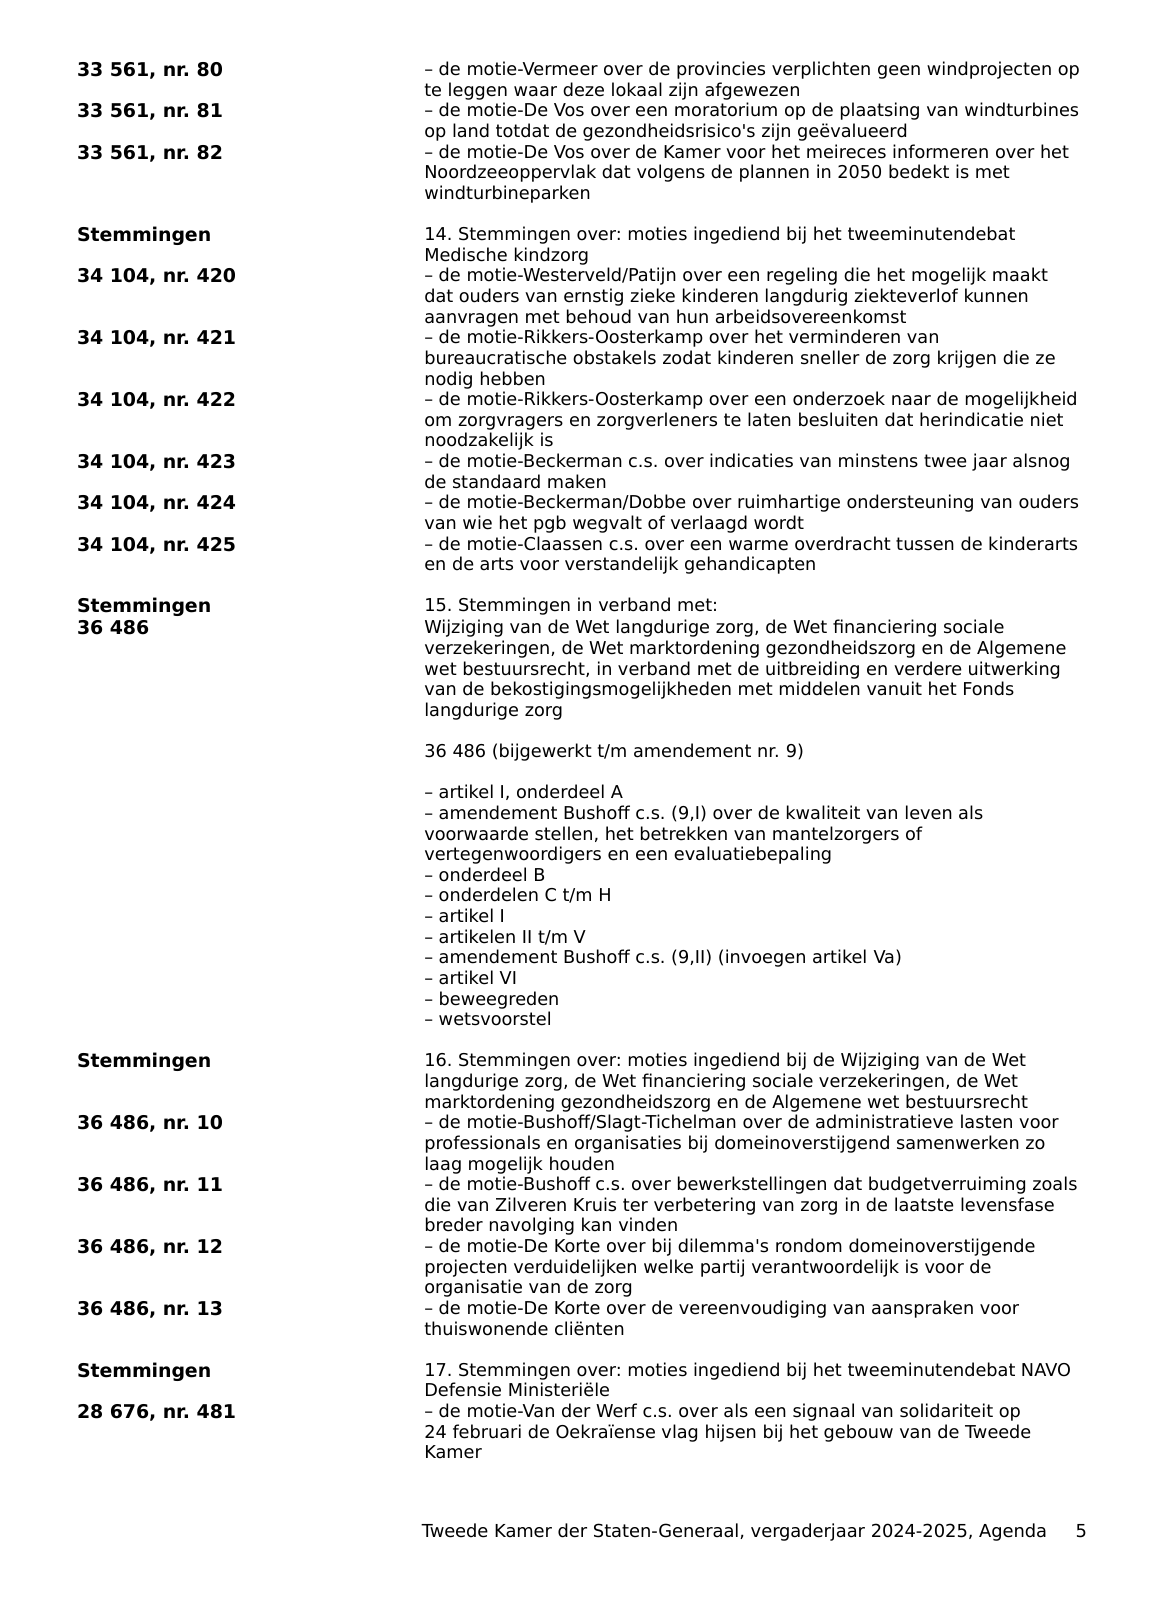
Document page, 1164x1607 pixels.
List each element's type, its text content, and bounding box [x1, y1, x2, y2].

table_cell – de motie-Beckerman/Dobbe over ruimhartige ondersteuning van ouders van wie het pgb wegvalt of verlaagd wordt [418, 492, 1087, 533]
table_cell [418, 575, 1087, 595]
table_cell [401, 989, 418, 1009]
table_cell 33 561, nr. 82 [77, 142, 401, 203]
table_cell [77, 803, 401, 865]
table_cell – de motie-De Korte over de vereenvoudiging van aanspraken voor thuiswonende cliënten [418, 1298, 1087, 1339]
table_cell [401, 492, 418, 533]
table_cell [401, 741, 418, 762]
table_cell [401, 534, 418, 575]
table_cell 15. Stemmingen in verband met: [418, 595, 1087, 617]
table_cell – artikel I, onderdeel A [418, 782, 1087, 803]
table_cell 36 486, nr. 11 [77, 1174, 401, 1236]
table_cell [77, 885, 401, 906]
table_cell Stemmingen [77, 595, 401, 617]
table_cell 36 486 [77, 617, 401, 720]
table_cell – beweegreden [418, 989, 1087, 1009]
table_cell – amendement Bushoff c.s. (9,II) (invoegen artikel Va) [418, 947, 1087, 968]
table_cell 34 104, nr. 425 [77, 534, 401, 575]
table_cell [77, 1030, 401, 1050]
table_cell – de motie-De Korte over bij dilemma's rondom domeinoverstijgende projecten verduidelijken welke partij verantwoordelijk is voor de organisatie van de zorg [418, 1236, 1087, 1298]
table_cell – artikelen II t/m V [418, 927, 1087, 947]
table_cell [401, 389, 418, 451]
table_cell [401, 1339, 418, 1360]
table_cell [77, 989, 401, 1009]
table_cell [77, 204, 401, 224]
table_cell [401, 100, 418, 142]
table_cell [401, 1236, 418, 1298]
table_cell [401, 451, 418, 492]
table_cell 28 676, nr. 481 [77, 1401, 401, 1463]
table_cell [401, 1401, 418, 1463]
table_cell – de motie-Beckerman c.s. over indicaties van minstens twee jaar alsnog de standaard maken [418, 451, 1087, 492]
table_cell 33 561, nr. 81 [77, 100, 401, 142]
table_cell [401, 595, 418, 617]
table_cell [401, 762, 418, 782]
table_cell 36 486, nr. 13 [77, 1298, 401, 1339]
table_cell 34 104, nr. 420 [77, 265, 401, 327]
table_cell Stemmingen [77, 224, 401, 265]
table_cell – de motie-Rikkers-Oosterkamp over een onderzoek naar de mogelijkheid om zorgvragers en zorgverleners te laten besluiten dat herindicatie niet noodzakelijk is [418, 389, 1087, 451]
table_cell 14. Stemmingen over: moties ingediend bij het tweeminutendebat Medische kindzorg [418, 224, 1087, 265]
table_cell – artikel I [418, 906, 1087, 927]
table_cell 34 104, nr. 423 [77, 451, 401, 492]
table_cell 33 561, nr. 80 [77, 59, 401, 100]
table_cell [401, 1174, 418, 1236]
table_cell [77, 741, 401, 762]
table_cell [401, 575, 418, 595]
table_cell 36 486 (bijgewerkt t/m amendement nr. 9) [418, 741, 1087, 762]
table_cell – de motie-Bushoff c.s. over bewerkstellingen dat budgetverruiming zoals die van Zilveren Kruis ter verbetering van zorg in de laatste levensfase breder navolging kan vinden [418, 1174, 1087, 1236]
table_cell [418, 720, 1087, 741]
table_cell – de motie-Bushoff/Slagt-Tichelman over de administratieve lasten voor professionals en organisaties bij domeinoverstijgend samenwerken zo laag mogelijk houden [418, 1112, 1087, 1174]
table_cell – de motie-Vermeer over de provincies verplichten geen windprojecten op te leggen waar deze lokaal zijn afgewezen [418, 59, 1087, 100]
table_cell – artikel VI [418, 968, 1087, 988]
table_cell [77, 782, 401, 803]
table_cell 16. Stemmingen over: moties ingediend bij de Wijziging van de Wet langdurige zorg, de Wet financiering sociale verzekeringen, de Wet marktordening gezondheidszorg en de Algemene wet bestuursrecht [418, 1050, 1087, 1112]
table_cell 36 486, nr. 10 [77, 1112, 401, 1174]
table_cell [401, 927, 418, 947]
table_cell – de motie-Claassen c.s. over een warme overdracht tussen de kinderarts en de arts voor verstandelijk gehandicapten [418, 534, 1087, 575]
table_cell [401, 803, 418, 865]
table_cell 36 486, nr. 12 [77, 1236, 401, 1298]
table_cell [77, 575, 401, 595]
table_cell [401, 265, 418, 327]
table_cell [401, 968, 418, 988]
table_cell [401, 782, 418, 803]
table_cell [418, 1339, 1087, 1360]
table_cell – onderdeel B [418, 865, 1087, 885]
table_cell [77, 1009, 401, 1030]
table_cell [401, 1298, 418, 1339]
table_cell [77, 927, 401, 947]
table_cell [401, 1009, 418, 1030]
table_cell [401, 1112, 418, 1174]
table_cell – de motie-Van der Werf c.s. over als een signaal van solidariteit op 24 februari de Oekraïense vlag hijsen bij het gebouw van de Tweede Kamer [418, 1401, 1087, 1463]
table_cell [401, 1360, 418, 1401]
table_cell [77, 720, 401, 741]
table_cell – de motie-De Vos over de Kamer voor het meireces informeren over het Noordzeeoppervlak dat volgens de plannen in 2050 bedekt is met windturbineparken [418, 142, 1087, 203]
table_cell – de motie-Westerveld/Patijn over een regeling die het mogelijk maakt dat ouders van ernstig zieke kinderen langdurig ziekteverlof kunnen aanvragen met behoud van hun arbeidsovereenkomst [418, 265, 1087, 327]
table_cell 34 104, nr. 424 [77, 492, 401, 533]
table_cell 34 104, nr. 422 [77, 389, 401, 451]
table_cell [401, 142, 418, 203]
table_cell – wetsvoorstel [418, 1009, 1087, 1030]
table_cell [401, 1050, 418, 1112]
table_cell – onderdelen C t/m H [418, 885, 1087, 906]
table_cell [401, 224, 418, 265]
table_cell [401, 906, 418, 927]
table_cell [77, 906, 401, 927]
table_cell [77, 1339, 401, 1360]
table_cell [401, 1030, 418, 1050]
table_cell [401, 865, 418, 885]
table_cell [401, 720, 418, 741]
table_cell 17. Stemmingen over: moties ingediend bij het tweeminutendebat NAVO Defensie Ministeriële [418, 1360, 1087, 1401]
table_cell Wijziging van de Wet langdurige zorg, de Wet financiering sociale verzekeringen, de Wet marktordening gezondheidszorg en de Algemene wet bestuursrecht, in verband met de uitbreiding en verdere uitwerking van de bekostigingsmogelijkheden met middelen vanuit het Fonds langdurige zorg [418, 617, 1087, 720]
table_cell – amendement Bushoff c.s. (9,I) over de kwaliteit van leven als voorwaarde stellen, het betrekken van mantelzorgers of vertegenwoordigers en een evaluatiebepaling [418, 803, 1087, 865]
table_cell [418, 762, 1087, 782]
table_cell [77, 947, 401, 968]
table_cell [418, 204, 1087, 224]
table_cell Stemmingen [77, 1050, 401, 1112]
table_cell – de motie-De Vos over een moratorium op de plaatsing van windturbines op land totdat de gezondheidsrisico's zijn geëvalueerd [418, 100, 1087, 142]
table_cell [77, 865, 401, 885]
table_cell Stemmingen [77, 1360, 401, 1401]
table_cell [77, 968, 401, 988]
table_cell – de motie-Rikkers-Oosterkamp over het verminderen van bureaucratische obstakels zodat kinderen sneller de zorg krijgen die ze nodig hebben [418, 327, 1087, 389]
table_cell 34 104, nr. 421 [77, 327, 401, 389]
table_cell [418, 1030, 1087, 1050]
table_cell [401, 204, 418, 224]
table_cell [401, 947, 418, 968]
table_cell [401, 617, 418, 720]
table_cell [401, 59, 418, 100]
table_cell [77, 762, 401, 782]
table_cell [401, 327, 418, 389]
table_cell [401, 885, 418, 906]
